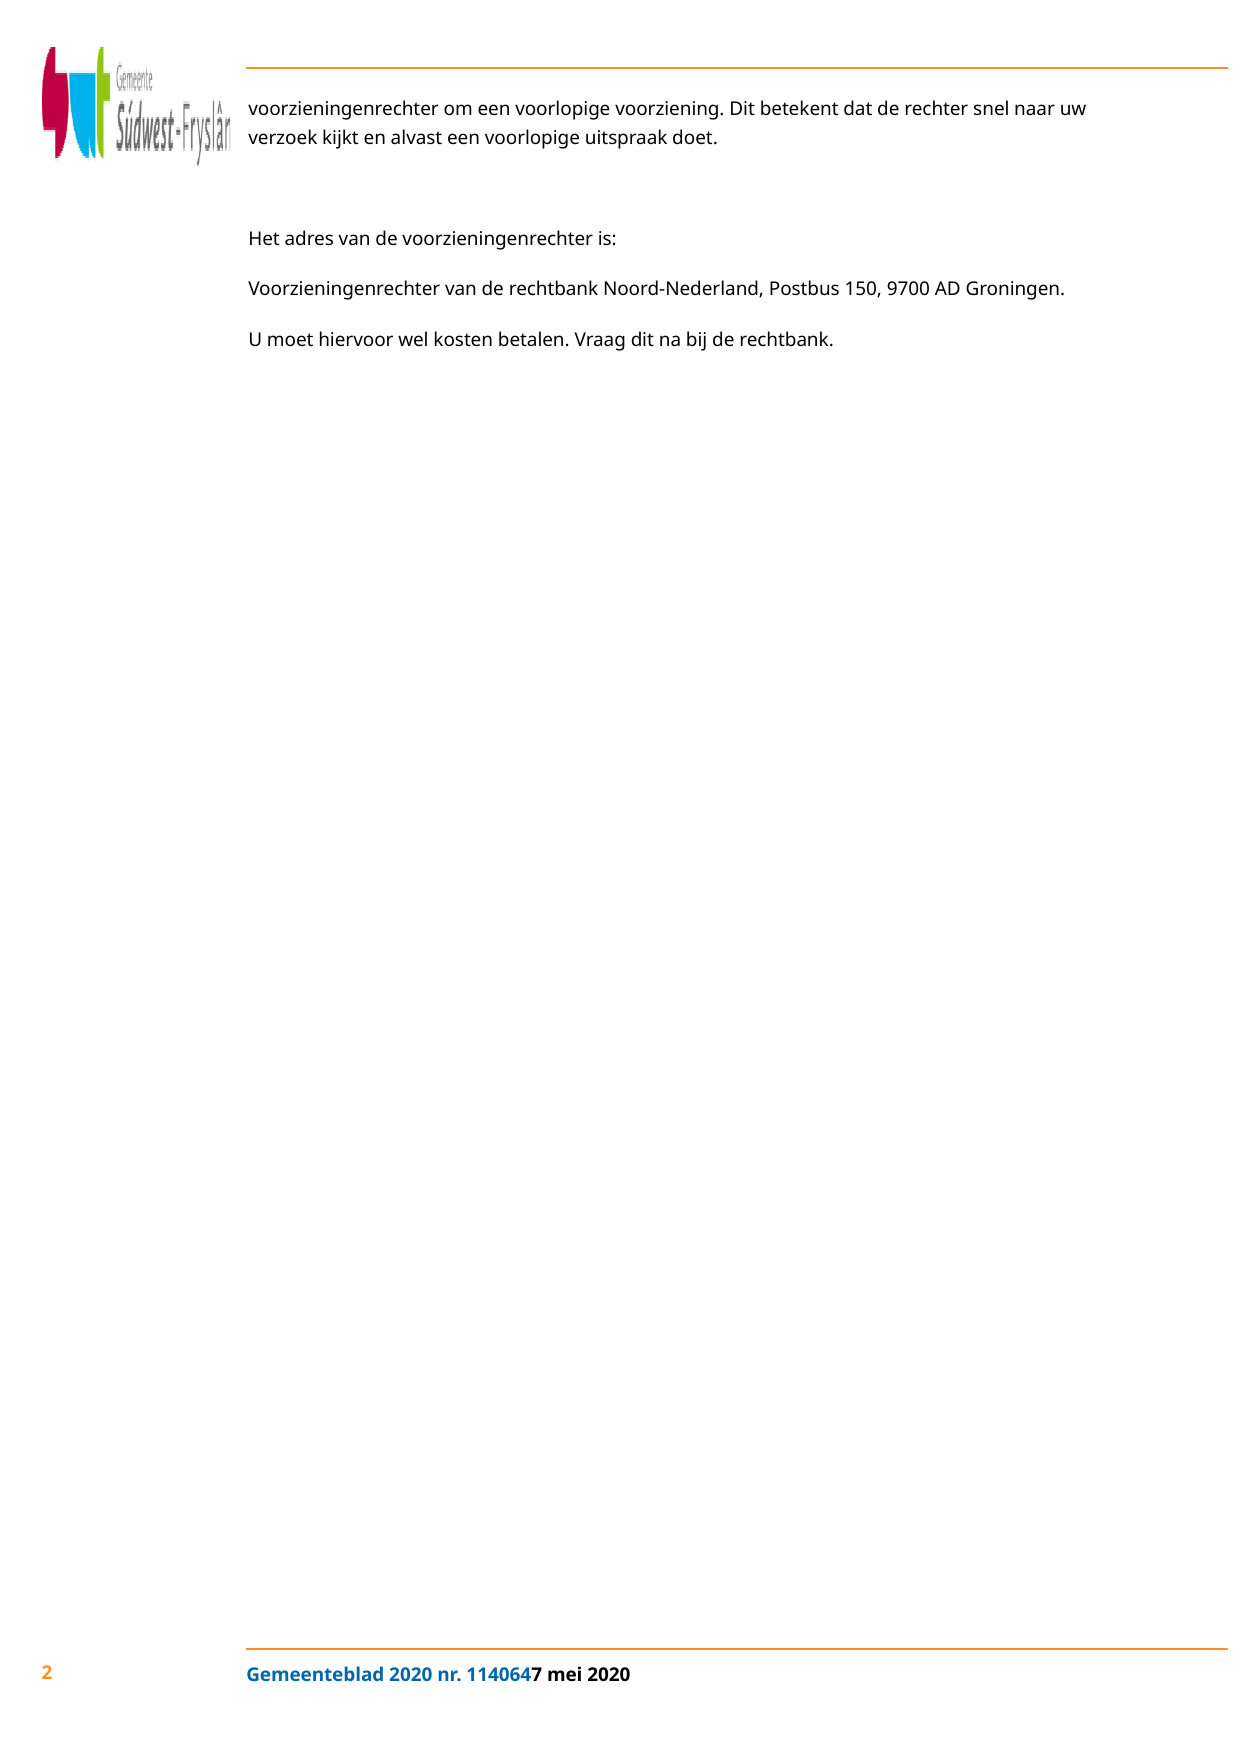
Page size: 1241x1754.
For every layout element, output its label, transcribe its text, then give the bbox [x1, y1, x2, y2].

text voorzieningenrechter om een voorlopige voorziening. Dit betekent dat de rechter snel naar uw verzoek kijkt en alvast een voorlopige uitspraak doet. [248, 95, 1152, 150]
picture [41, 47, 231, 172]
text Voorzieningenrechter van de rechtbank Noord-Nederland, Postbus 150, 9700 AD Groningen. [248, 276, 1152, 301]
text U moet hiervoor wel kosten betalen. Vraag dit na bij de rechtbank. [248, 326, 1152, 352]
text Het adres van de voorzieningenrechter is: [248, 225, 1152, 251]
